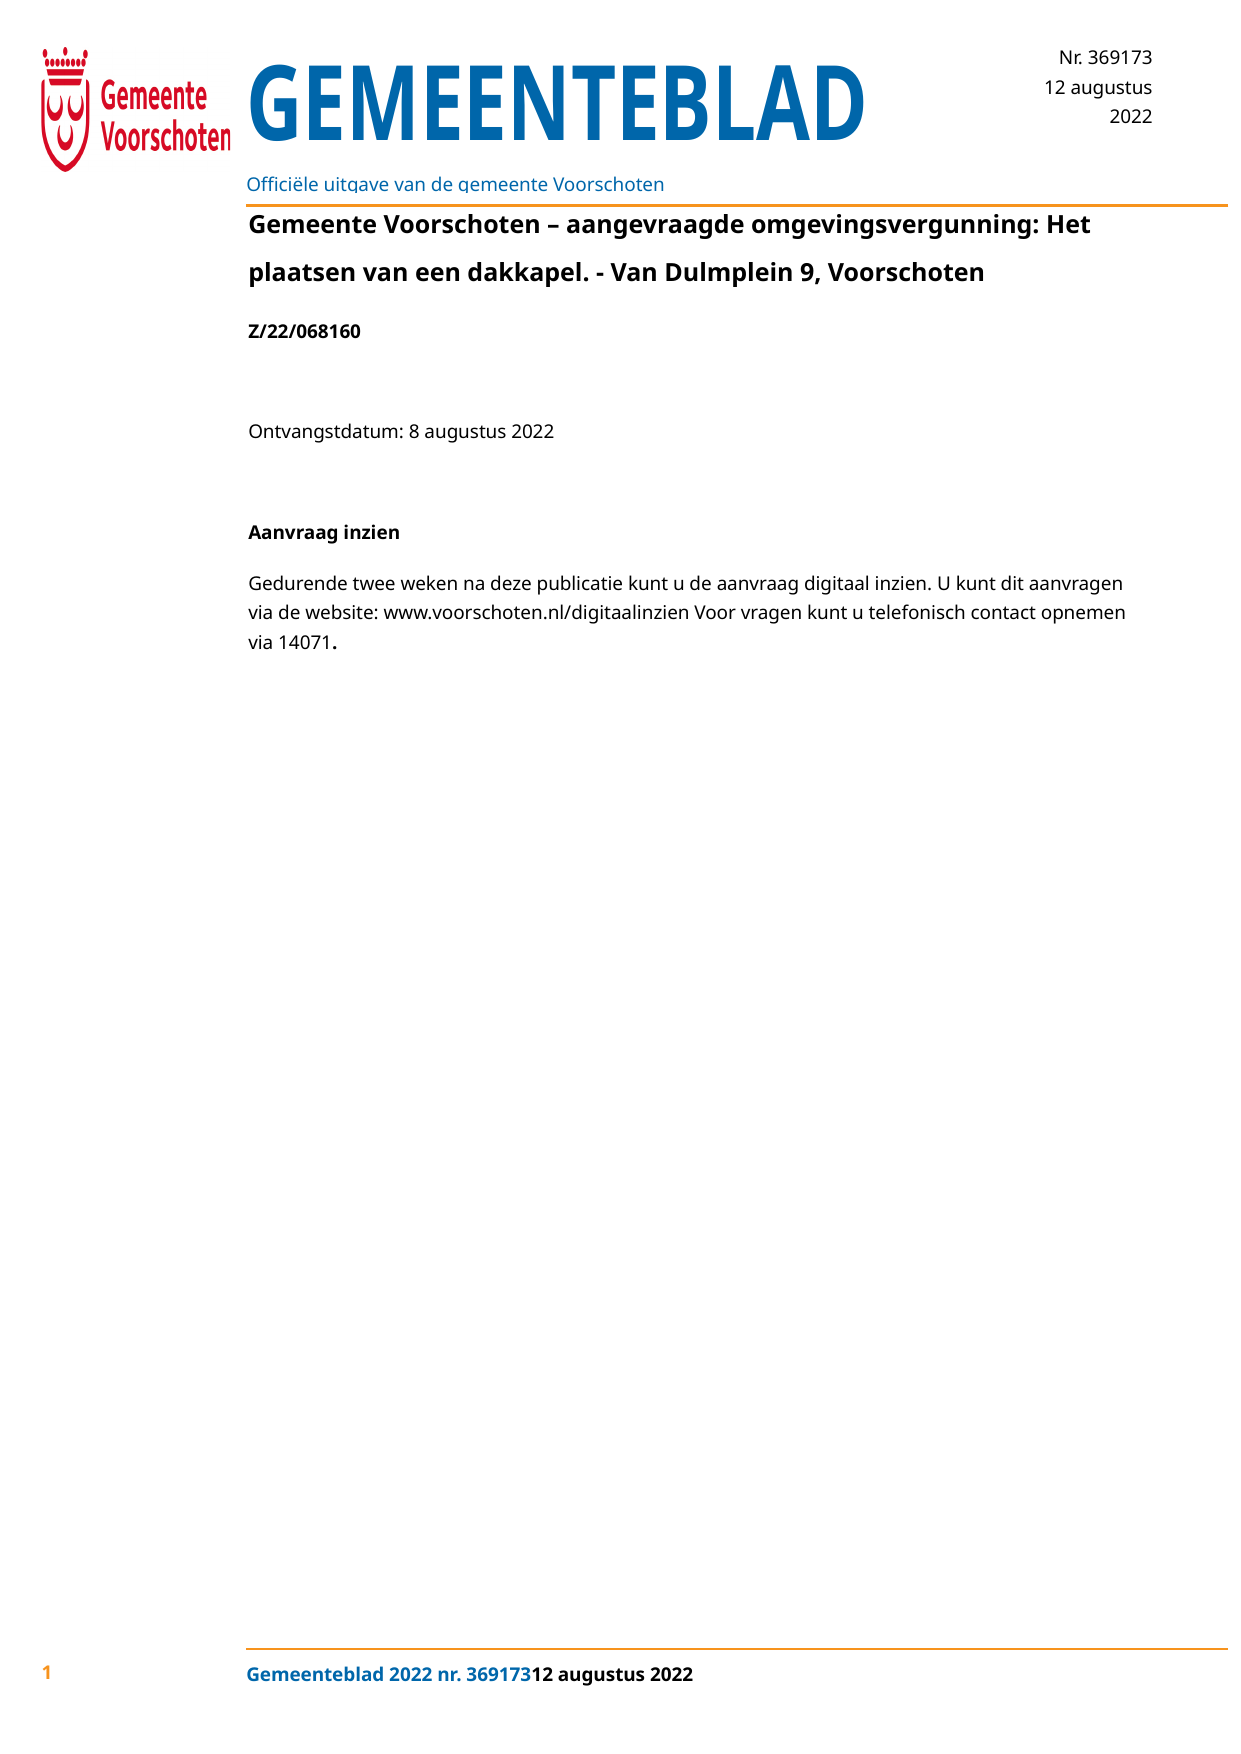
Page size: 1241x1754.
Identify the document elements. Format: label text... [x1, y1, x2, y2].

text Aanvraag inzien [248, 519, 1152, 545]
text Ontvangstdatum: 8 augustus 2022 [248, 419, 1152, 444]
text Gemeente Voorschoten – aangevraagde omgevingsvergunning: Het plaatsen van een dakkapel. - Van Dulmplein 9, Voorschoten [248, 207, 1152, 288]
text Z/22/068160 [248, 318, 1152, 344]
text Gedurende twee weken na deze publicatie kunt u de aanvraag digitaal inzien. U kunt dit aanvragen via de website: www.voorschoten.nl/digitaalinzien Voor vragen kunt u telefonisch contact opnemen via 14071. [248, 570, 1152, 655]
picture [41, 47, 231, 172]
